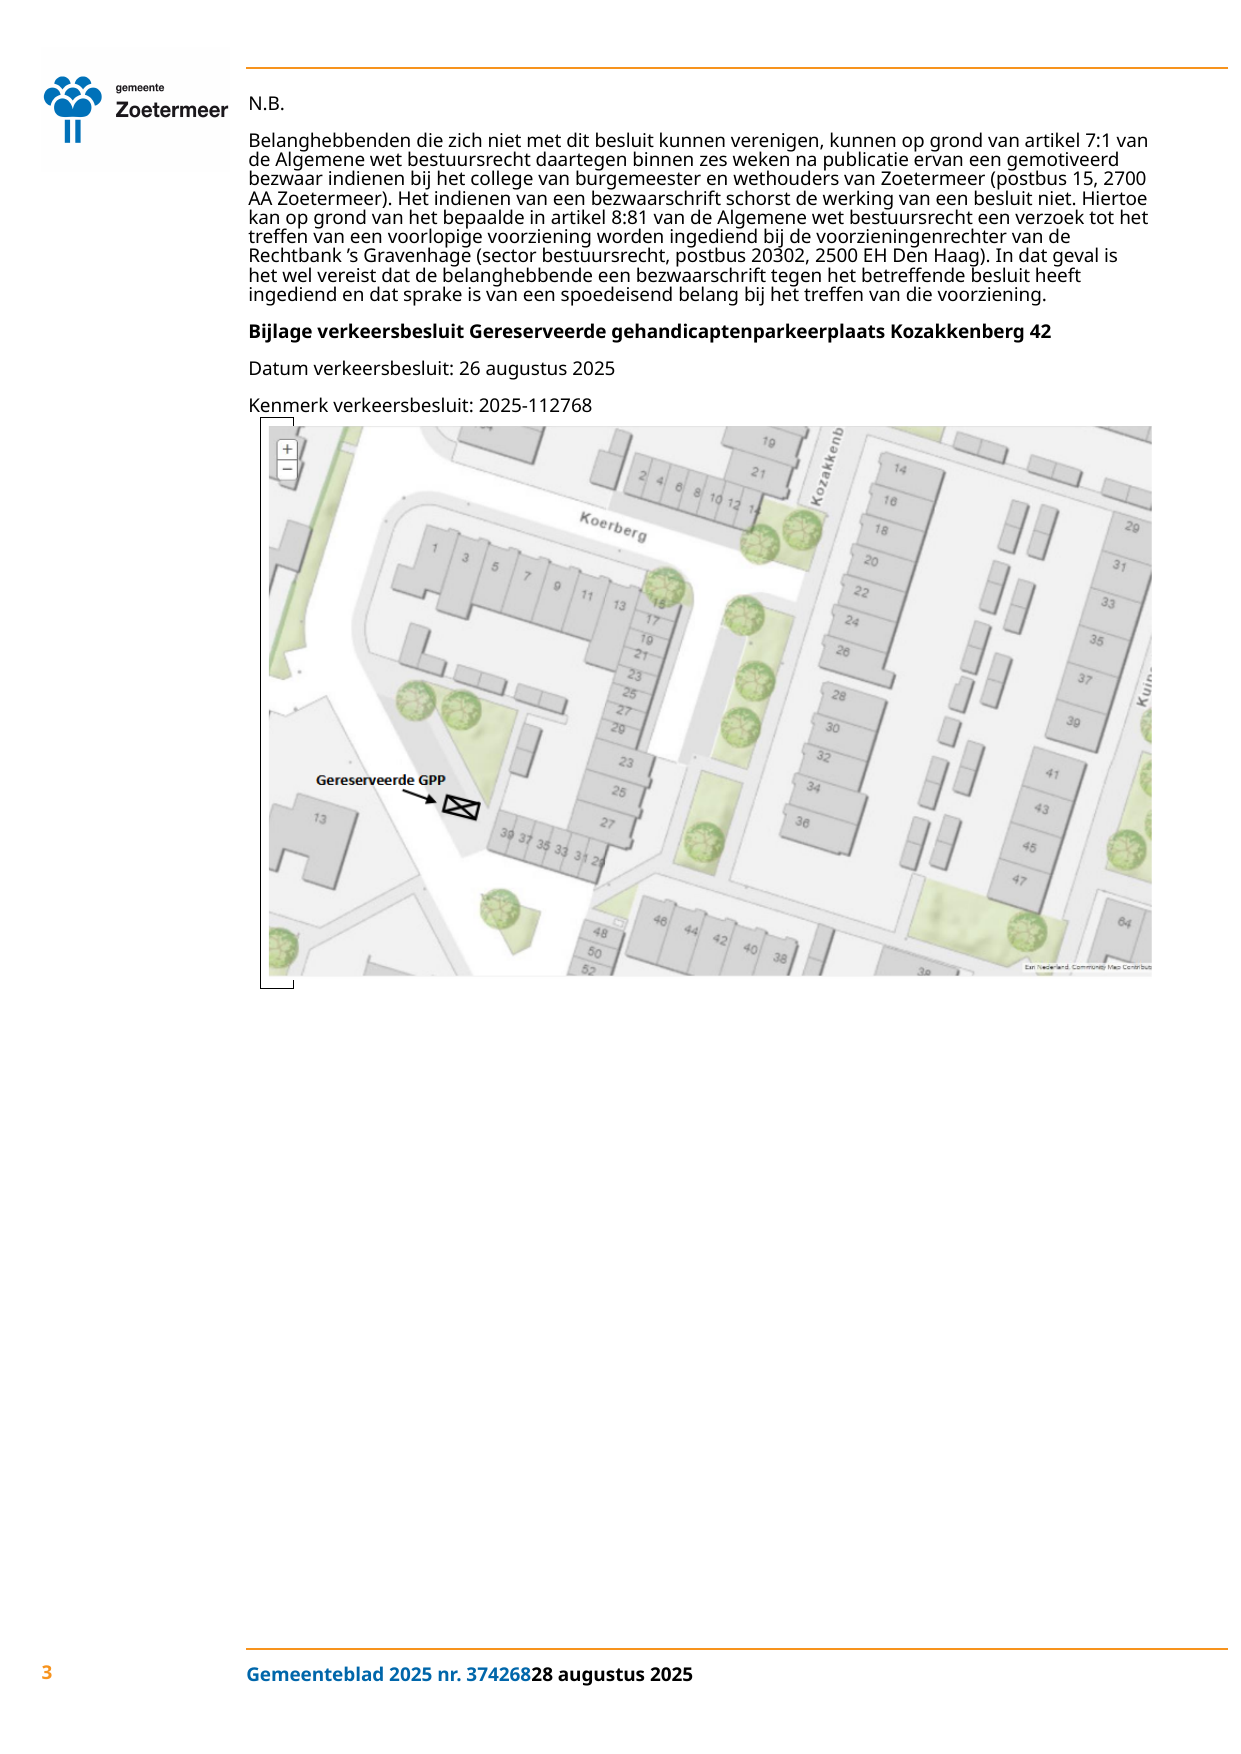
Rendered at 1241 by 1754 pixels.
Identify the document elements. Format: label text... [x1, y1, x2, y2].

text Kenmerk verkeersbesluit: 2025-112768 [248, 397, 1152, 416]
text Belanghebbenden die zich niet met dit besluit kunnen verenigen, kunnen op grond van artikel 7:1 van de Algemene wet bestuursrecht daartegen binnen zes weken na publicatie ervan een gemotiveerd bezwaar indienen bij het college van burgemeester en wethouders van Zoetermeer (postbus 15, 2700 AA Zoetermeer). Het indienen van een bezwaarschrift schorst de werking van een besluit niet. Hiertoe kan op grond van het bepaalde in artikel 8:81 van de Algemene wet bestuursrecht een verzoek tot het treffen van een voorlopige voorziening worden ingediend bij de voorzieningenrechter van de Rechtbank ’s Gravenhage (sector bestuursrecht, postbus 20302, 2500 EH Den Haag). In dat geval is het wel vereist dat de belanghebbende een bezwaarschrift tegen het betreffende besluit heeft ingediend en dat sprake is van een spoedeisend belang bij het treffen van die voorziening. [248, 132, 1152, 305]
text N.B. [248, 95, 1152, 114]
picture [268, 426, 1155, 980]
text Datum verkeersbesluit: 26 augustus 2025 [248, 360, 1152, 379]
picture [41, 47, 231, 172]
text Bijlage verkeersbesluit Gereserveerde gehandicaptenparkeerplaats Kozakkenberg 42 [248, 323, 1152, 342]
